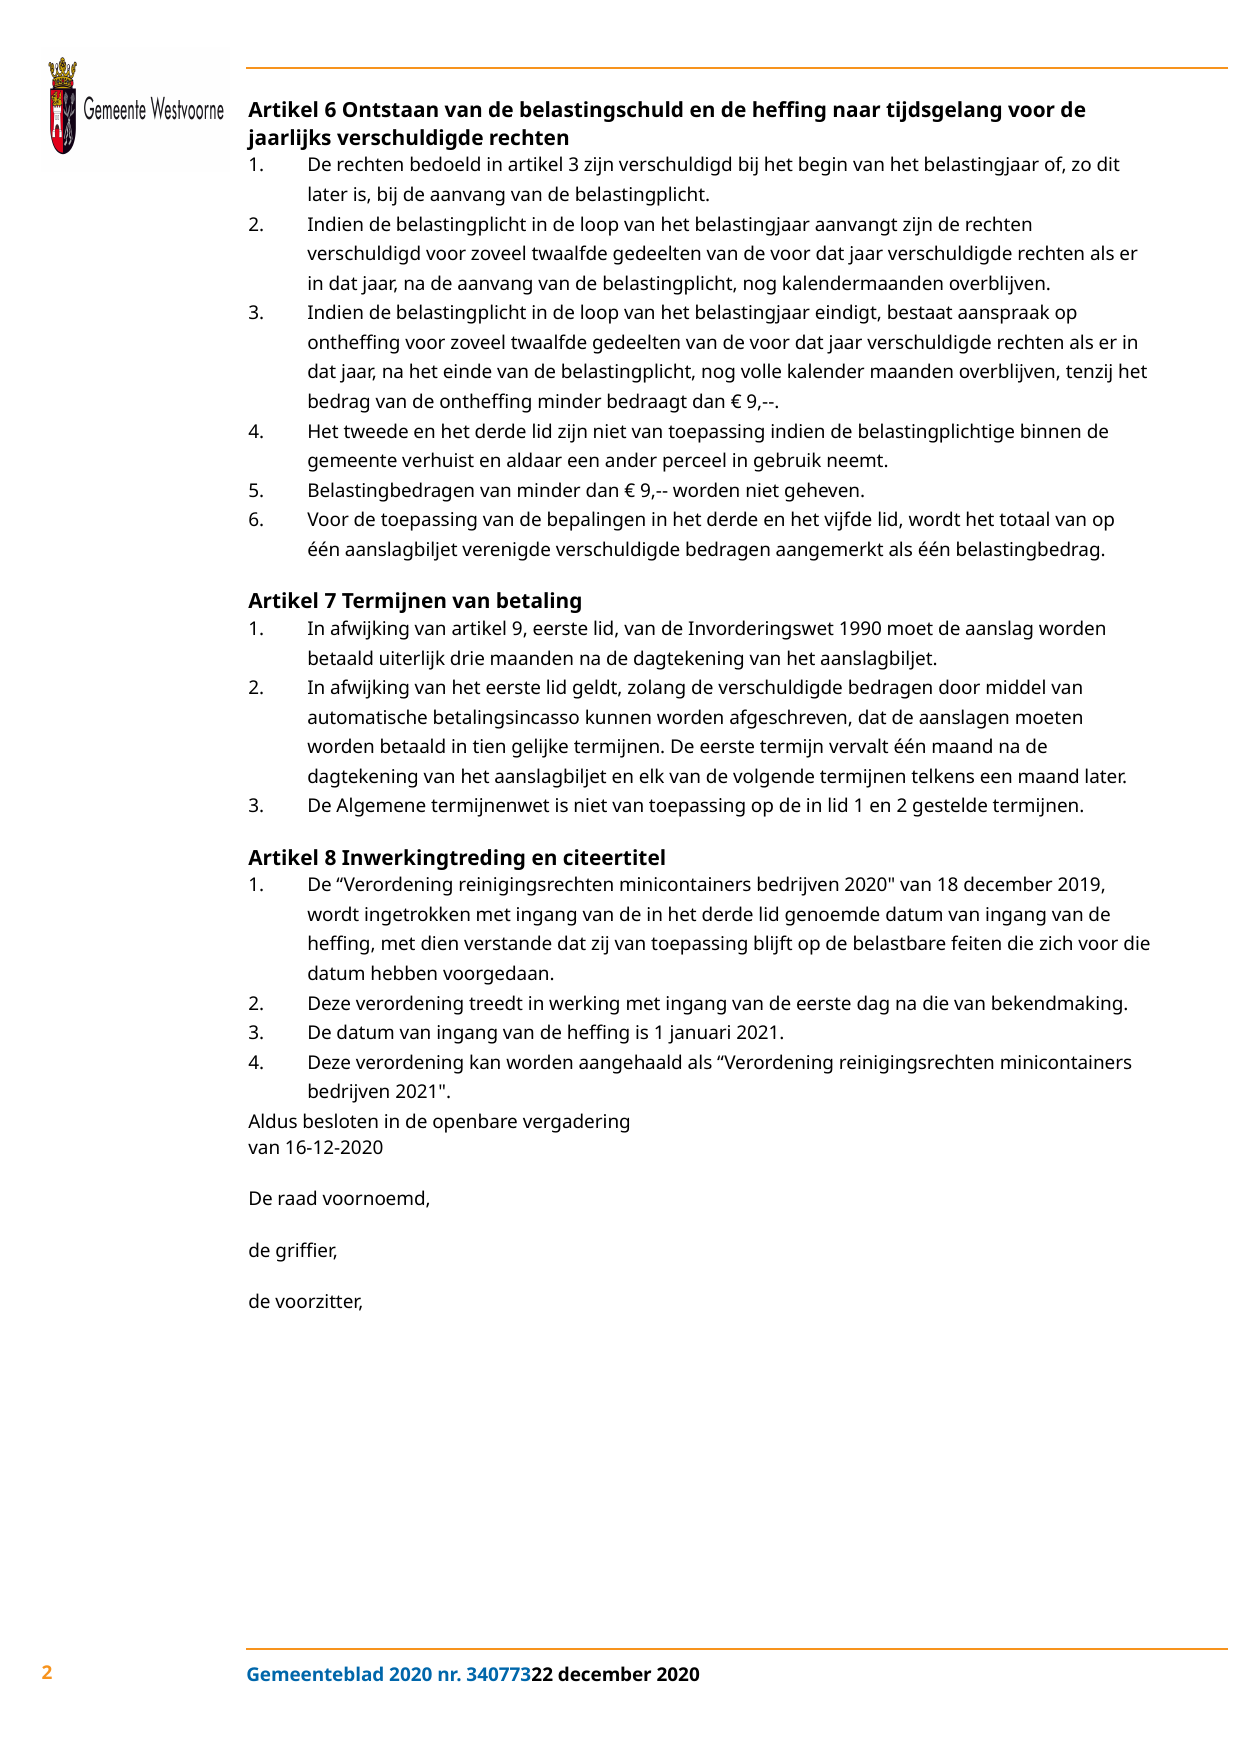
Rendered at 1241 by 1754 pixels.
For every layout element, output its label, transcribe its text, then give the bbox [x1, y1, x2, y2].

list De “Verordening reinigingsrechten minicontainers bedrijven 2020" van 18 december 2019, wordt ingetrokken met ingang van de in het derde lid genoemde datum van ingang van de heffing, met dien verstande dat zij van toepassing blijft op de belastbare feiten die zich voor die datum hebben voorgedaan. [248, 871, 1152, 986]
list Het tweede en het derde lid zijn niet van toepassing indien de belastingplichtige binnen de gemeente verhuist en aldaar een ander perceel in gebruik neemt. [248, 418, 1152, 473]
list Voor de toepassing van de bepalingen in het derde en het vijfde lid, wordt het totaal van op één aanslagbiljet verenigde verschuldigde bedragen aangemerkt als één belastingbedrag. [248, 507, 1152, 562]
list Belastingbedragen van minder dan € 9,-- worden niet geheven. [248, 477, 1152, 503]
text Artikel 7 Termijnen van betaling [248, 587, 1152, 615]
text Aldus besloten in de openbare vergadering [248, 1108, 1152, 1134]
list Indien de belastingplicht in de loop van het belastingjaar aanvangt zijn de rechten verschuldigd voor zoveel twaalfde gedeelten van de voor dat jaar verschuldigde rechten als er in dat jaar, na de aanvang van de belastingplicht, nog kalendermaanden overblijven. [248, 211, 1152, 296]
text Artikel 6 Ontstaan van de belastingschuld en de heffing naar tijdsgelang voor de jaarlijks verschuldigde rechten [248, 95, 1152, 152]
list De rechten bedoeld in artikel 3 zijn verschuldigd bij het begin van het belastingjaar of, zo dit later is, bij de aanvang van de belastingplicht. [248, 152, 1152, 207]
text de voorzitter, [248, 1288, 1152, 1314]
text Artikel 8 Inwerkingtreding en citeertitel [248, 843, 1152, 871]
list De Algemene termijnenwet is niet van toepassing op de in lid 1 en 2 gestelde termijnen. [248, 793, 1152, 818]
list Indien de belastingplicht in de loop van het belastingjaar eindigt, bestaat aanspraak op ontheffing voor zoveel twaalfde gedeelten van de voor dat jaar verschuldigde rechten als er in dat jaar, na het einde van de belastingplicht, nog volle kalender maanden overblijven, tenzij het bedrag van de ontheffing minder bedraagt dan € 9,--. [248, 299, 1152, 414]
list In afwijking van artikel 9, eerste lid, van de Invorderingswet 1990 moet de aanslag worden betaald uiterlijk drie maanden na de dagtekening van het aanslagbiljet. [248, 615, 1152, 670]
text De raad voornoemd, [248, 1185, 1152, 1211]
list Deze verordening kan worden aangehaald als “Verordening reinigingsrechten minicontainers bedrijven 2021". [248, 1049, 1152, 1104]
list Deze verordening treedt in werking met ingang van de eerste dag na die van bekendmaking. [248, 990, 1152, 1016]
list De datum van ingang van de heffing is 1 januari 2021. [248, 1019, 1152, 1045]
picture [41, 47, 231, 172]
text van 16-12-2020 [248, 1134, 1152, 1159]
list In afwijking van het eerste lid geldt, zolang de verschuldigde bedragen door middel van automatische betalingsincasso kunnen worden afgeschreven, dat de aanslagen moeten worden betaald in tien gelijke termijnen. De eerste termijn vervalt één maand na de dagtekening van het aanslagbiljet en elk van de volgende termijnen telkens een maand later. [248, 674, 1152, 789]
text de griffier, [248, 1237, 1152, 1262]
